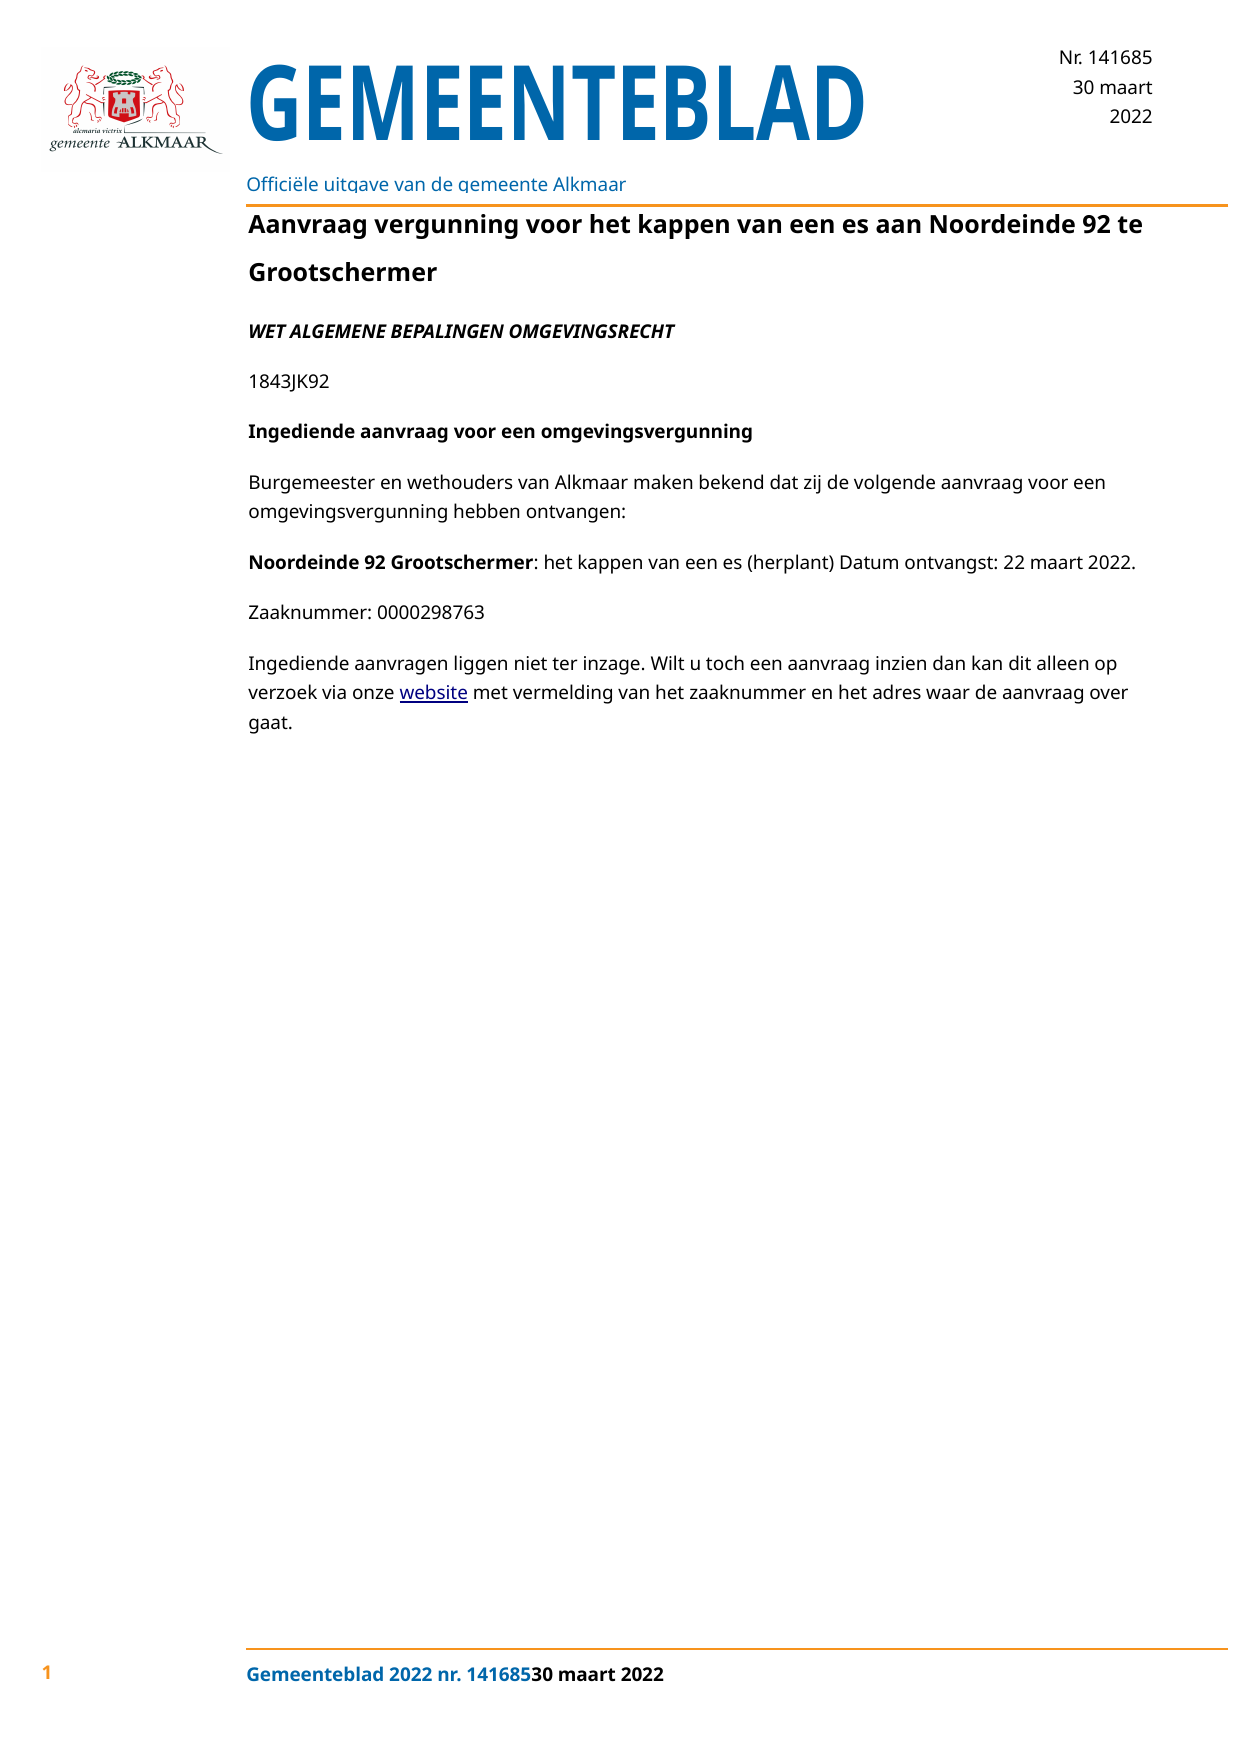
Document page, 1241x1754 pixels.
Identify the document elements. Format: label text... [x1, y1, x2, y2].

text WET ALGEMENE BEPALINGEN OMGEVINGSRECHT [248, 318, 1152, 344]
picture [41, 47, 231, 172]
text 1843JK92 [248, 368, 1152, 394]
text Burgemeester en wethouders van Alkmaar maken bekend dat zij de volgende aanvraag voor een omgevingsvergunning hebben ontvangen: [248, 469, 1152, 524]
text Ingediende aanvraag voor een omgevingsvergunning [248, 419, 1152, 444]
text Ingediende aanvragen liggen niet ter inzage. Wilt u toch een aanvraag inzien dan kan dit alleen op verzoek via onze website met vermelding van het zaaknummer en het adres waar de aanvraag over gaat. [248, 650, 1152, 735]
text Aanvraag vergunning voor het kappen van een es aan Noordeinde 92 te Grootschermer [248, 207, 1152, 288]
text Noordeinde 92 Grootschermer: het kappen van een es (herplant) Datum ontvangst: 22 maart 2022. [248, 549, 1152, 575]
text Zaaknummer: 0000298763 [248, 599, 1152, 625]
